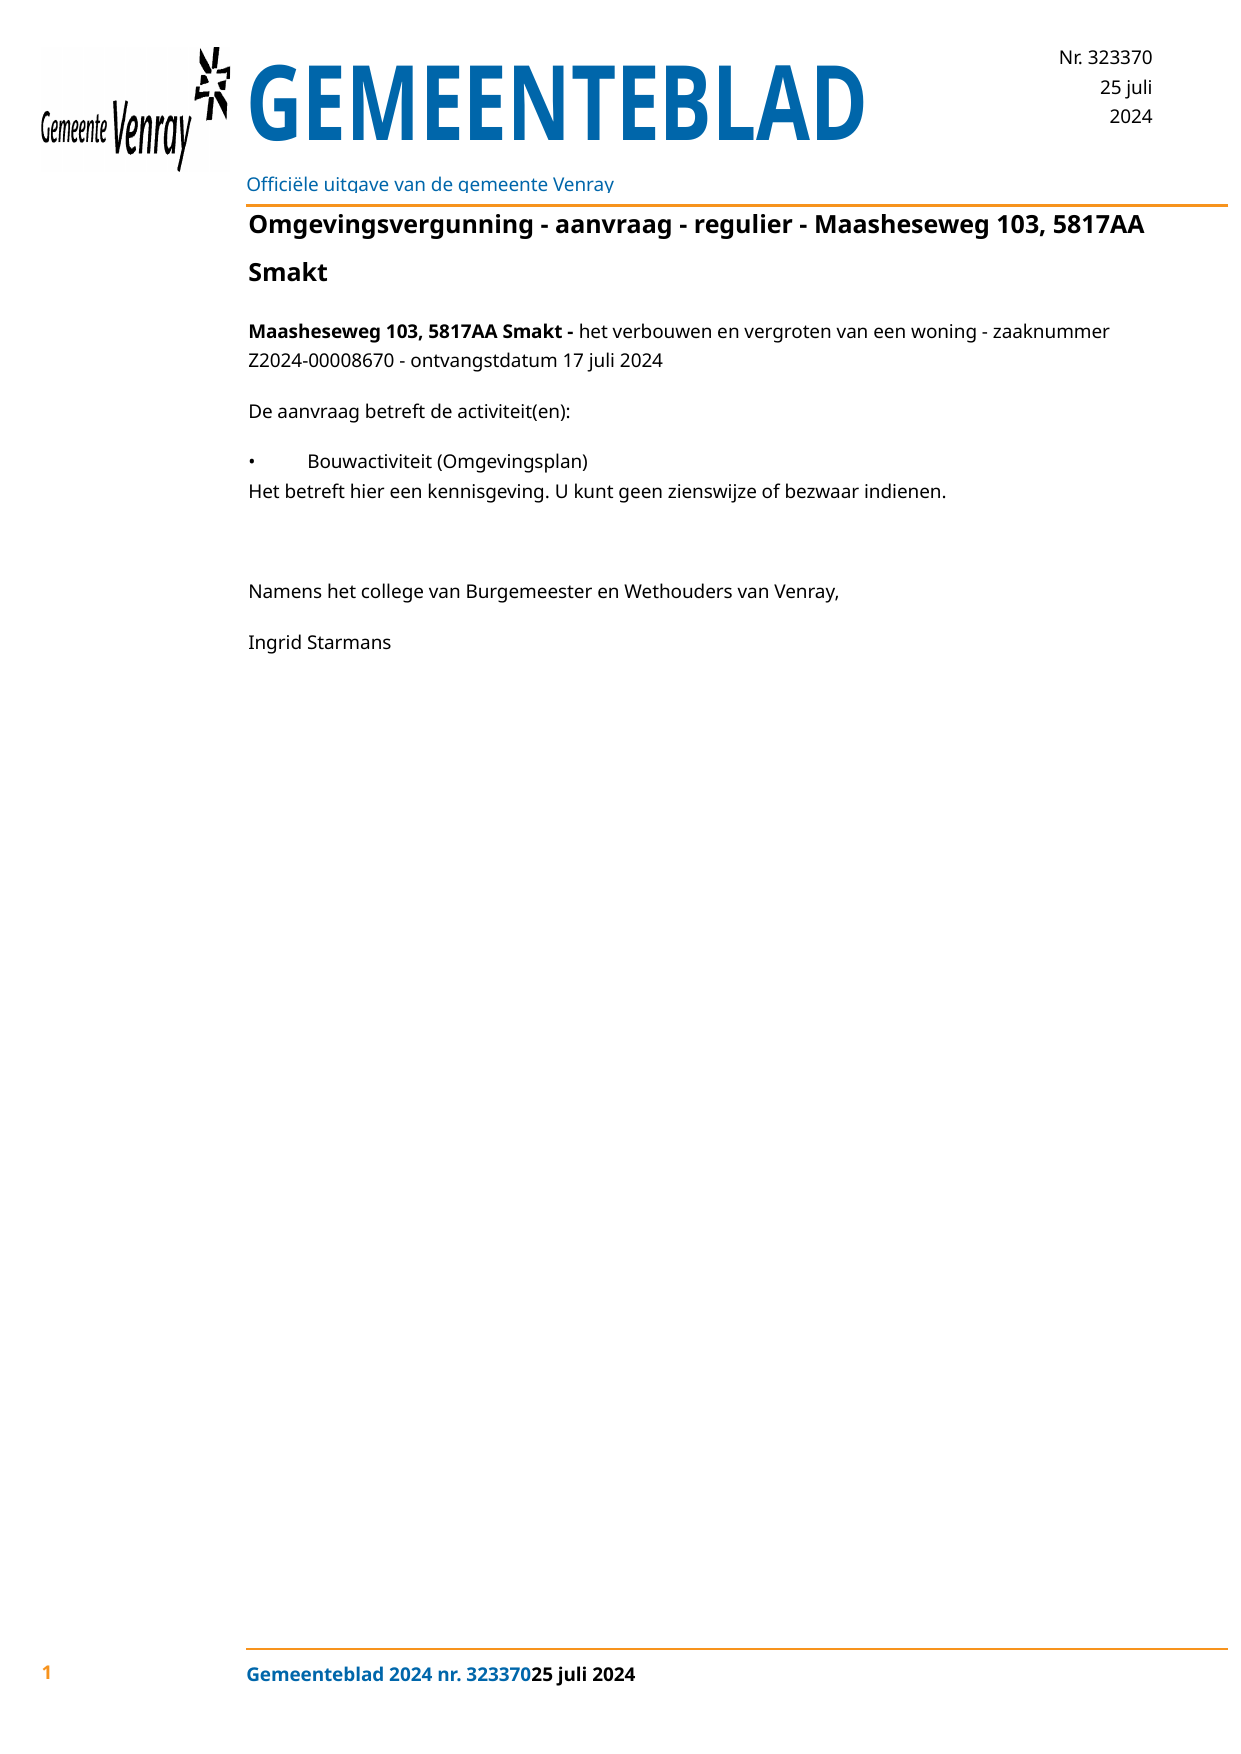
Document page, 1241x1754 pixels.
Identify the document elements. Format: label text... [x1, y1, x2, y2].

list Bouwactiviteit (Omgevingsplan) [248, 448, 1152, 474]
text De aanvraag betreft de activiteit(en): [248, 398, 1152, 424]
text Omgevingsvergunning - aanvraag - regulier - Maasheseweg 103, 5817AA Smakt [248, 207, 1152, 288]
picture [41, 47, 231, 172]
text Het betreft hier een kennisgeving. U kunt geen zienswijze of bezwaar indienen. [248, 478, 1152, 504]
text Namens het college van Burgemeester en Wethouders van Venray, [248, 579, 1152, 604]
text Ingrid Starmans [248, 629, 1152, 655]
text Maasheseweg 103, 5817AA Smakt - het verbouwen en vergroten van een woning - zaaknummer Z2024-00008670 - ontvangstdatum 17 juli 2024 [248, 318, 1152, 373]
